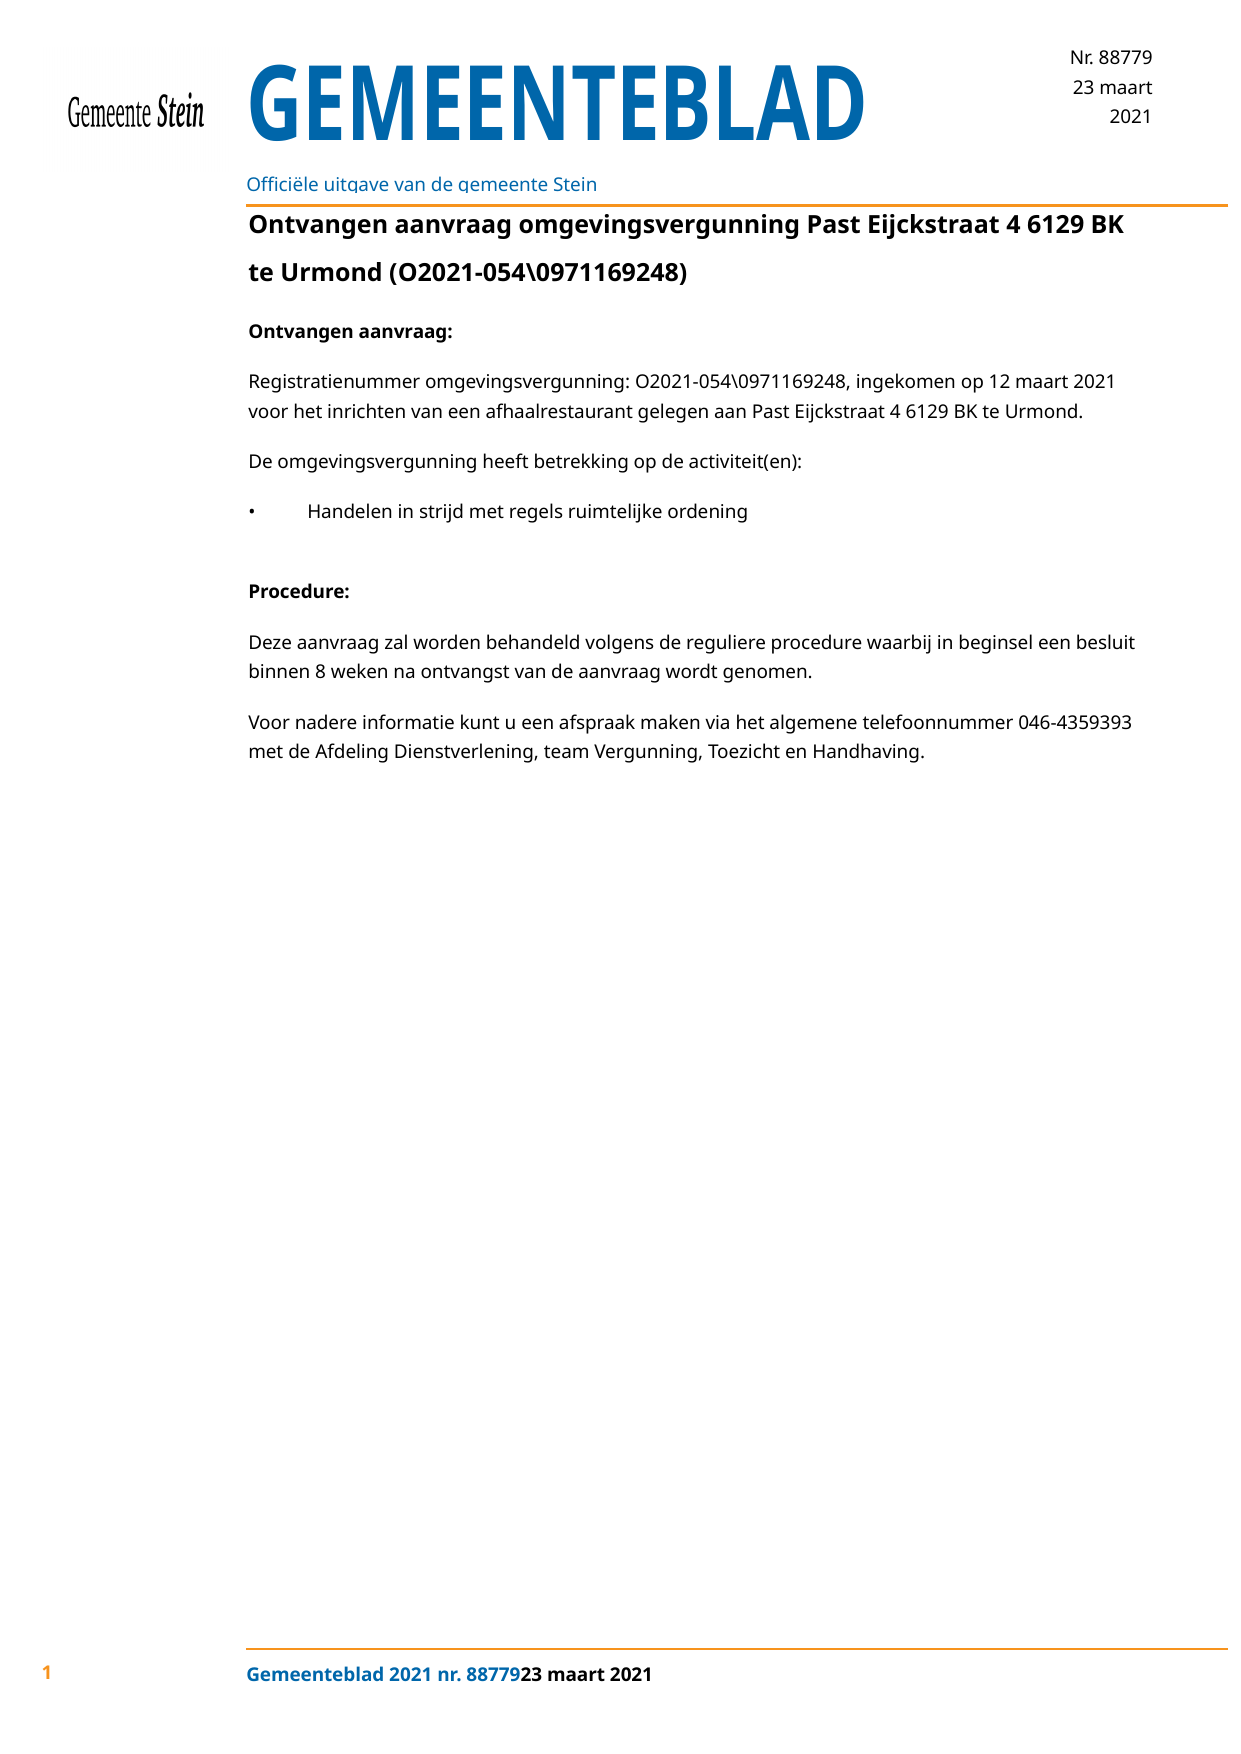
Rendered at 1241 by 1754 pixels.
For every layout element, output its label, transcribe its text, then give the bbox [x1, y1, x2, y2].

text Deze aanvraag zal worden behandeld volgens de reguliere procedure waarbij in beginsel een besluit binnen 8 weken na ontvangst van de aanvraag wordt genomen. [248, 629, 1152, 684]
text Voor nadere informatie kunt u een afspraak maken via het algemene telefoonnummer 046-4359393 met de Afdeling Dienstverlening, team Vergunning, Toezicht en Handhaving. [248, 709, 1152, 764]
text Ontvangen aanvraag: [248, 318, 1152, 344]
text Procedure: [248, 579, 1152, 604]
text Ontvangen aanvraag omgevingsvergunning Past Eijckstraat 4 6129 BK te Urmond (O2021-054\0971169248) [248, 207, 1152, 288]
text Registratienummer omgevingsvergunning: O2021-054\0971169248, ingekomen op 12 maart 2021 voor het inrichten van een afhaalrestaurant gelegen aan Past Eijckstraat 4 6129 BK te Urmond. [248, 368, 1152, 424]
list Handelen in strijd met regels ruimtelijke ordening [248, 499, 1152, 524]
text De omgevingsvergunning heeft betrekking op de activiteit(en): [248, 448, 1152, 474]
picture [41, 47, 231, 172]
